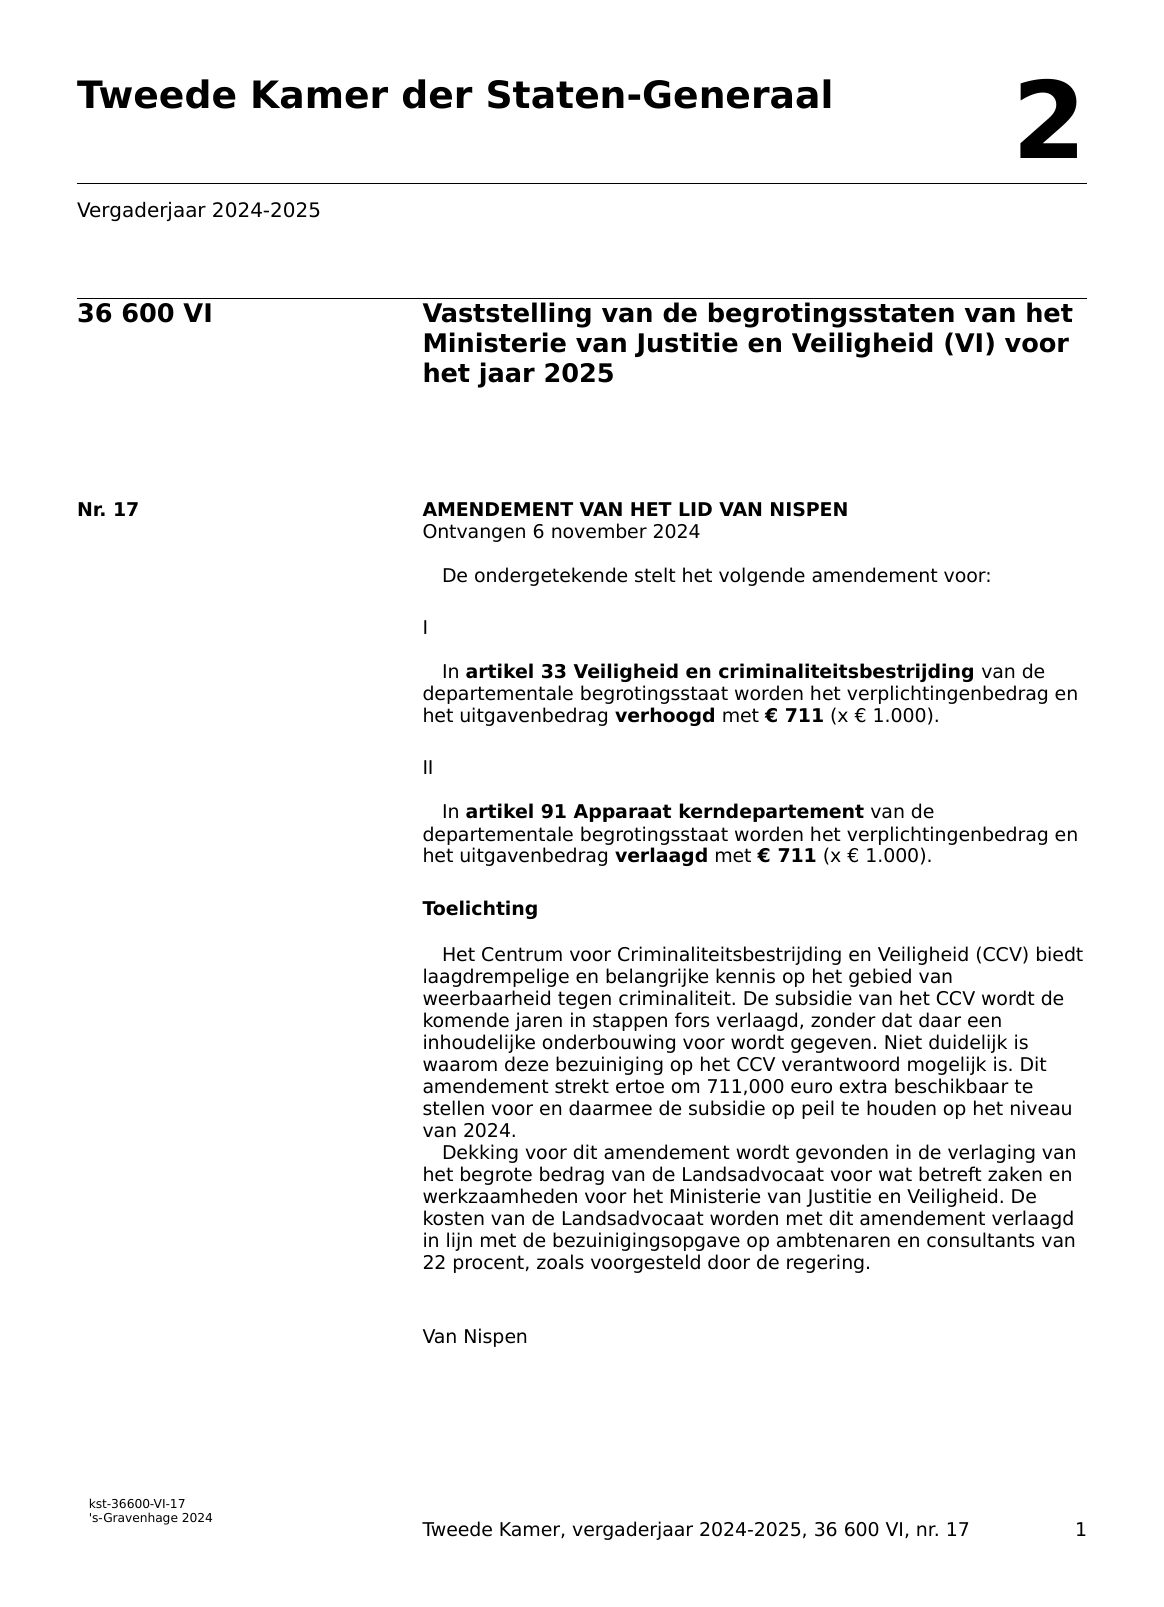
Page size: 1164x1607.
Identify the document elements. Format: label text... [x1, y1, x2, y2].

text 's-Gravenhage 2024 [88, 1511, 323, 1525]
text Ontvangen 6 november 2024 [422, 521, 1087, 543]
subtitle Nr. 17 AMENDEMENT VAN HET LID VAN NISPEN [77, 499, 1087, 521]
text Het Centrum voor Criminaliteitsbestrijding en Veiligheid (CCV) biedt laagdrempelige en belangrijke kennis op het gebied van weerbaarheid tegen criminaliteit. De subsidie van het CCV wordt de komende jaren in stappen fors verlaagd, zonder dat daar een inhoudelijke onderbouwing voor wordt gegeven. Niet duidelijk is waarom deze bezuiniging op het CCV verantwoord mogelijk is. Dit amendement strekt ertoe om 711,000 euro extra beschikbaar te stellen voor en daarmee de subsidie op peil te houden op het niveau van 2024. [422, 944, 1087, 1142]
text In artikel 91 Apparaat kerndepartement van de departementale begrotingsstaat worden het verplichtingenbedrag en het uitgavenbedrag verlaagd met € 711 (x € 1.000). [422, 801, 1087, 867]
text kst-36600-VI-17 [88, 1497, 323, 1511]
subtitle II [422, 757, 1087, 779]
text Dekking voor dit amendement wordt gevonden in de verlaging van het begrote bedrag van de Landsadvocaat voor wat betreft zaken en werkzaamheden voor het Ministerie van Justitie en Veiligheid. De kosten van de Landsadvocaat worden met dit amendement verlaagd in lijn met de bezuinigingsopgave op ambtenaren en consultants van 22 procent, zoals voorgesteld door de regering. [422, 1142, 1087, 1274]
table_header 2 [886, 59, 1087, 183]
table_header Tweede Kamer der Staten-Generaal [77, 59, 886, 183]
text In artikel 33 Veiligheid en criminaliteitsbestrijding van de departementale begrotingsstaat worden het verplichtingenbedrag en het uitgavenbedrag verhoogd met € 711 (x € 1.000). [422, 661, 1087, 727]
subtitle I [422, 617, 1087, 639]
subtitle Toelichting [422, 897, 1087, 919]
text De ondergetekende stelt het volgende amendement voor: [422, 565, 1087, 587]
text Van Nispen [422, 1304, 1087, 1348]
subtitle 36 600 VI Vaststelling van de begrotingsstaten van het Ministerie van Justitie en Veiligheid (VI) voor het jaar 2025 [77, 299, 1087, 388]
table_cell Vergaderjaar 2024-2025 [77, 184, 1087, 298]
